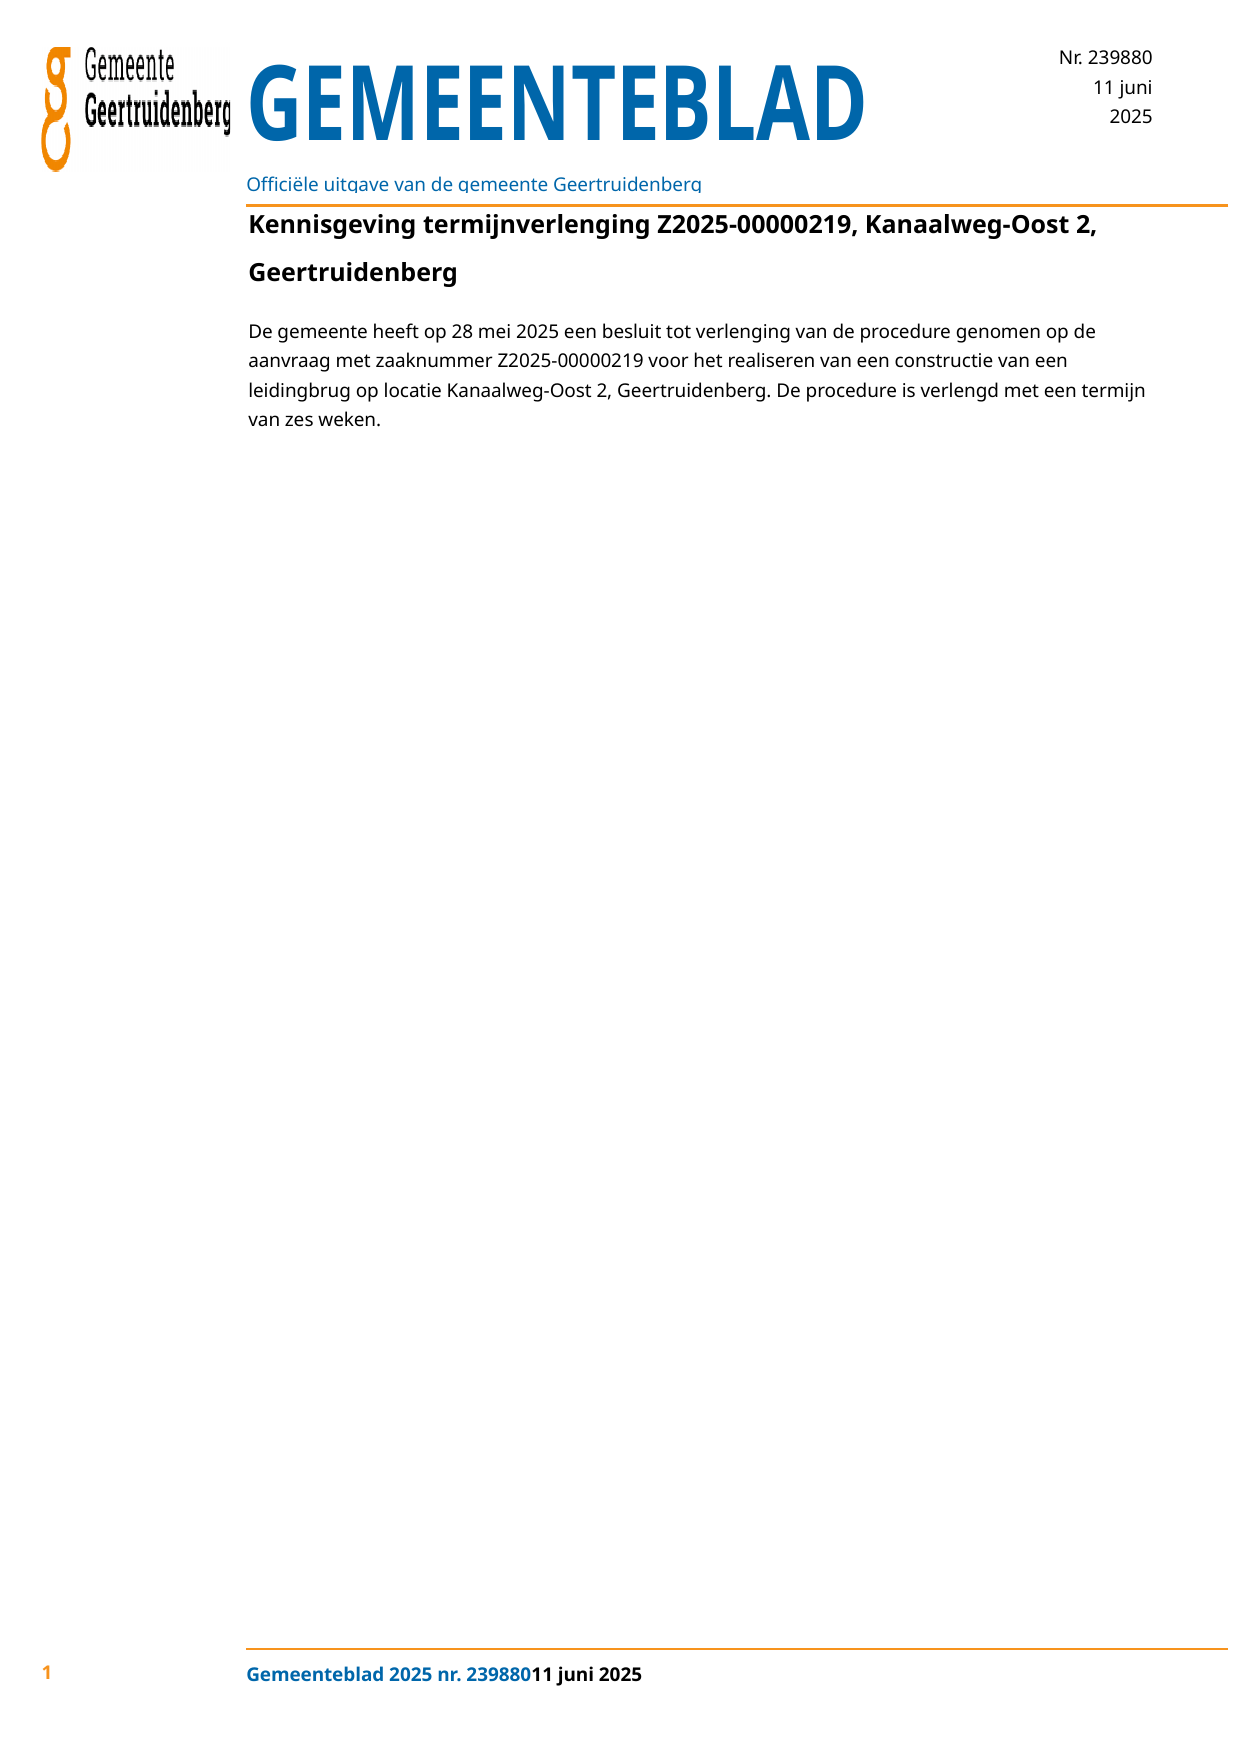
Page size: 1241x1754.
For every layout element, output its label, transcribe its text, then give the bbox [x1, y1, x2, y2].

text De gemeente heeft op 28 mei 2025 een besluit tot verlenging van de procedure genomen op de aanvraag met zaaknummer Z2025-00000219 voor het realiseren van een constructie van een leidingbrug op locatie Kanaalweg-Oost 2, Geertruidenberg. De procedure is verlengd met een termijn van zes weken. [248, 318, 1152, 432]
text Kennisgeving termijnverlenging Z2025-00000219, Kanaalweg-Oost 2, Geertruidenberg [248, 207, 1152, 288]
picture [41, 47, 231, 172]
